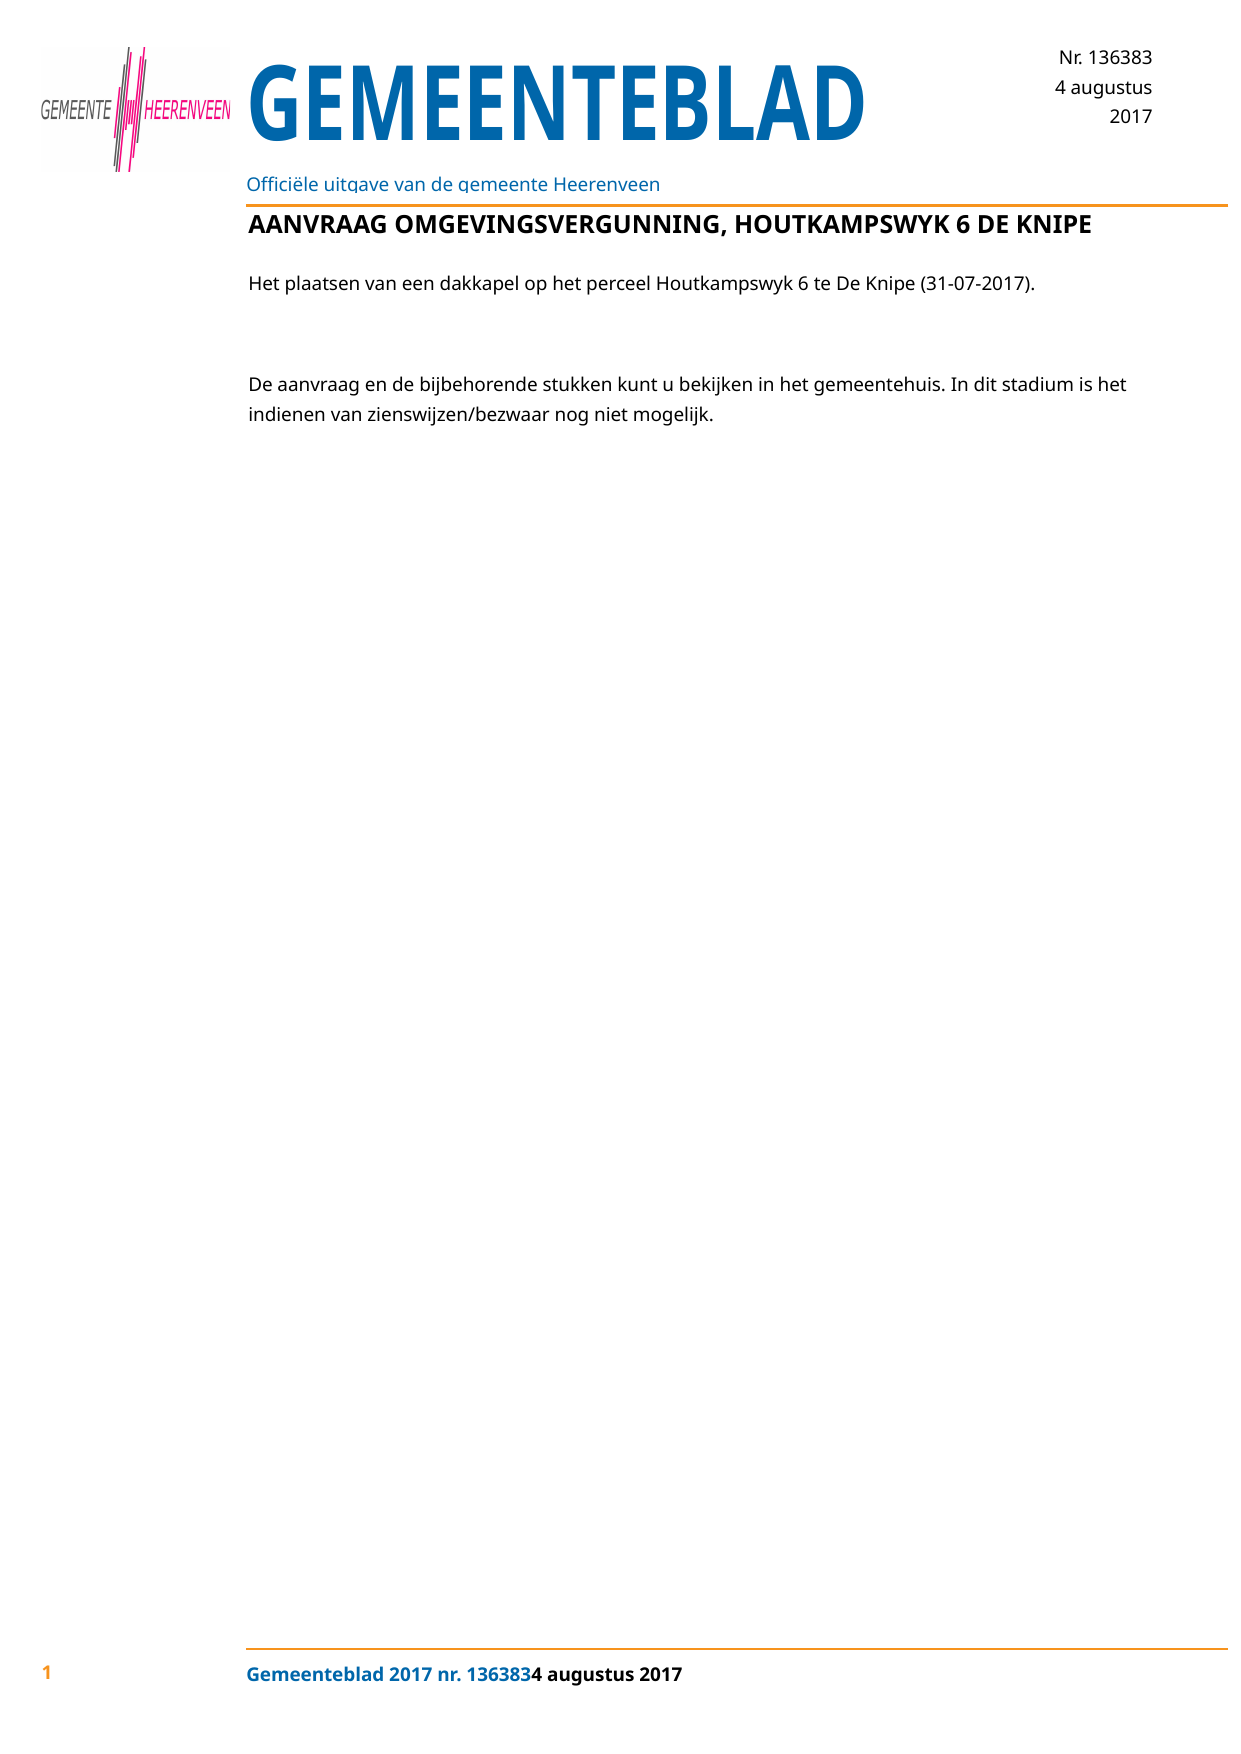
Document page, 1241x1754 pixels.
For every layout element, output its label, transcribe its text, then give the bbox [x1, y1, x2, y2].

text De aanvraag en de bijbehorende stukken kunt u bekijken in het gemeentehuis. In dit stadium is het indienen van zienswijzen/bezwaar nog niet mogelijk. [248, 371, 1152, 426]
picture [41, 47, 231, 172]
text Het plaatsen van een dakkapel op het perceel Houtkampswyk 6 te De Knipe (31-07-2017). [248, 270, 1152, 296]
text AANVRAAG OMGEVINGSVERGUNNING, HOUTKAMPSWYK 6 DE KNIPE [248, 207, 1152, 241]
